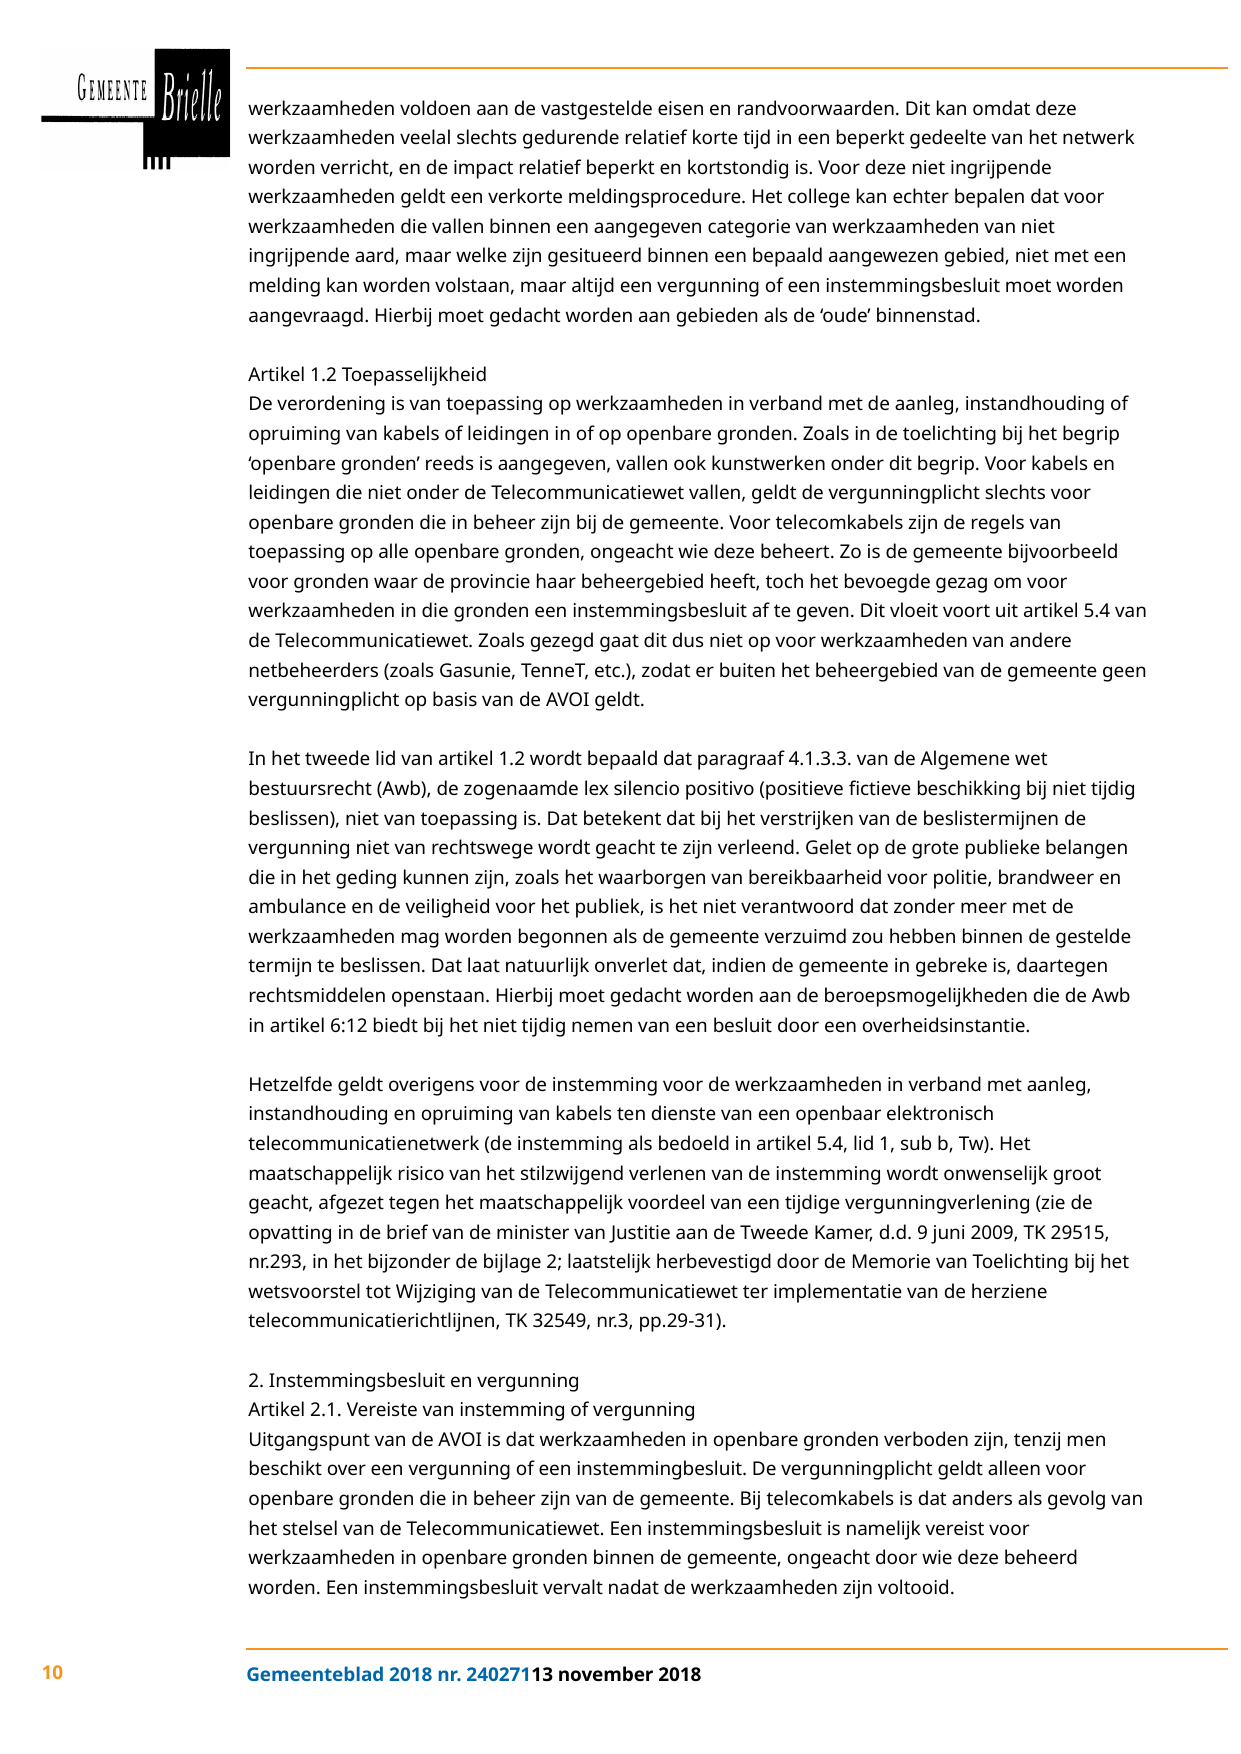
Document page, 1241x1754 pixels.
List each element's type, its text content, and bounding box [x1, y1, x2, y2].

text 2. Instemmingsbesluit en vergunning [248, 1367, 1152, 1393]
text Artikel 1.2 Toepasselijkheid [248, 361, 1152, 387]
text Hetzelfde geldt overigens voor de instemming voor de werkzaamheden in verband met aanleg, instandhouding en opruiming van kabels ten dienste van een openbaar elektronisch telecommunicatienetwerk (de instemming als bedoeld in artikel 5.4, lid 1, sub b, Tw). Het maatschappelijk risico van het stilzwijgend verlenen van de instemming wordt onwenselijk groot geacht, afgezet tegen het maatschappelijk voordeel van een tijdige vergunningverlening (zie de opvatting in de brief van de minister van Justitie aan de Tweede Kamer, d.d. 9 juni 2009, TK 29515, nr.293, in het bijzonder de bijlage 2; laatstelijk herbevestigd door de Memorie van Toelichting bij het wetsvoorstel tot Wijziging van de Telecommunicatiewet ter implementatie van de herziene telecommunicatierichtlijnen, TK 32549, nr.3, pp.29-31). [248, 1071, 1152, 1333]
text Artikel 2.1. Vereiste van instemming of vergunning [248, 1396, 1152, 1422]
text werkzaamheden voldoen aan de vastgestelde eisen en randvoorwaarden. Dit kan omdat deze werkzaamheden veelal slechts gedurende relatief korte tijd in een beperkt gedeelte van het netwerk worden verricht, en de impact relatief beperkt en kortstondig is. Voor deze niet ingrijpende werkzaamheden geldt een verkorte meldingsprocedure. Het college kan echter bepalen dat voor werkzaamheden die vallen binnen een aangegeven categorie van werkzaamheden van niet ingrijpende aard, maar welke zijn gesitueerd binnen een bepaald aangewezen gebied, niet met een melding kan worden volstaan, maar altijd een vergunning of een instemmingsbesluit moet worden aangevraagd. Hierbij moet gedacht worden aan gebieden als de ‘oude’ binnenstad. [248, 95, 1152, 328]
text In het tweede lid van artikel 1.2 wordt bepaald dat paragraaf 4.1.3.3. van de Algemene wet bestuursrecht (Awb), de zogenaamde lex silencio positivo (positieve fictieve beschikking bij niet tijdig beslissen), niet van toepassing is. Dat betekent dat bij het verstrijken van de beslistermijnen de vergunning niet van rechtswege wordt geacht te zijn verleend. Gelet op de grote publieke belangen die in het geding kunnen zijn, zoals het waarborgen van bereikbaarheid voor politie, brandweer en ambulance en de veiligheid voor het publiek, is het niet verantwoord dat zonder meer met de werkzaamheden mag worden begonnen als de gemeente verzuimd zou hebben binnen de gestelde termijn te beslissen. Dat laat natuurlijk onverlet dat, indien de gemeente in gebreke is, daartegen rechtsmiddelen openstaan. Hierbij moet gedacht worden aan de beroepsmogelijkheden die de Awb in artikel 6:12 biedt bij het niet tijdig nemen van een besluit door een overheidsinstantie. [248, 746, 1152, 1038]
picture [41, 47, 231, 172]
text De verordening is van toepassing op werkzaamheden in verband met de aanleg, instandhouding of opruiming van kabels of leidingen in of op openbare gronden. Zoals in de toelichting bij het begrip ‘openbare gronden’ reeds is aangegeven, vallen ook kunstwerken onder dit begrip. Voor kabels en leidingen die niet onder de Telecommunicatiewet vallen, geldt de vergunningplicht slechts voor openbare gronden die in beheer zijn bij de gemeente. Voor telecomkabels zijn de regels van toepassing op alle openbare gronden, ongeacht wie deze beheert. Zo is de gemeente bijvoorbeeld voor gronden waar de provincie haar beheergebied heeft, toch het bevoegde gezag om voor werkzaamheden in die gronden een instemmingsbesluit af te geven. Dit vloeit voort uit artikel 5.4 van de Telecommunicatiewet. Zoals gezegd gaat dit dus niet op voor werkzaamheden van andere netbeheerders (zoals Gasunie, TenneT, etc.), zodat er buiten het beheergebied van de gemeente geen vergunningplicht op basis van de AVOI geldt. [248, 391, 1152, 712]
text Uitgangspunt van de AVOI is dat werkzaamheden in openbare gronden verboden zijn, tenzij men beschikt over een vergunning of een instemmingbesluit. De vergunningplicht geldt alleen voor openbare gronden die in beheer zijn van de gemeente. Bij telecomkabels is dat anders als gevolg van het stelsel van de Telecommunicatiewet. Een instemmingsbesluit is namelijk vereist voor werkzaamheden in openbare gronden binnen de gemeente, ongeacht door wie deze beheerd worden. Een instemmingsbesluit vervalt nadat de werkzaamheden zijn voltooid. [248, 1426, 1152, 1600]
